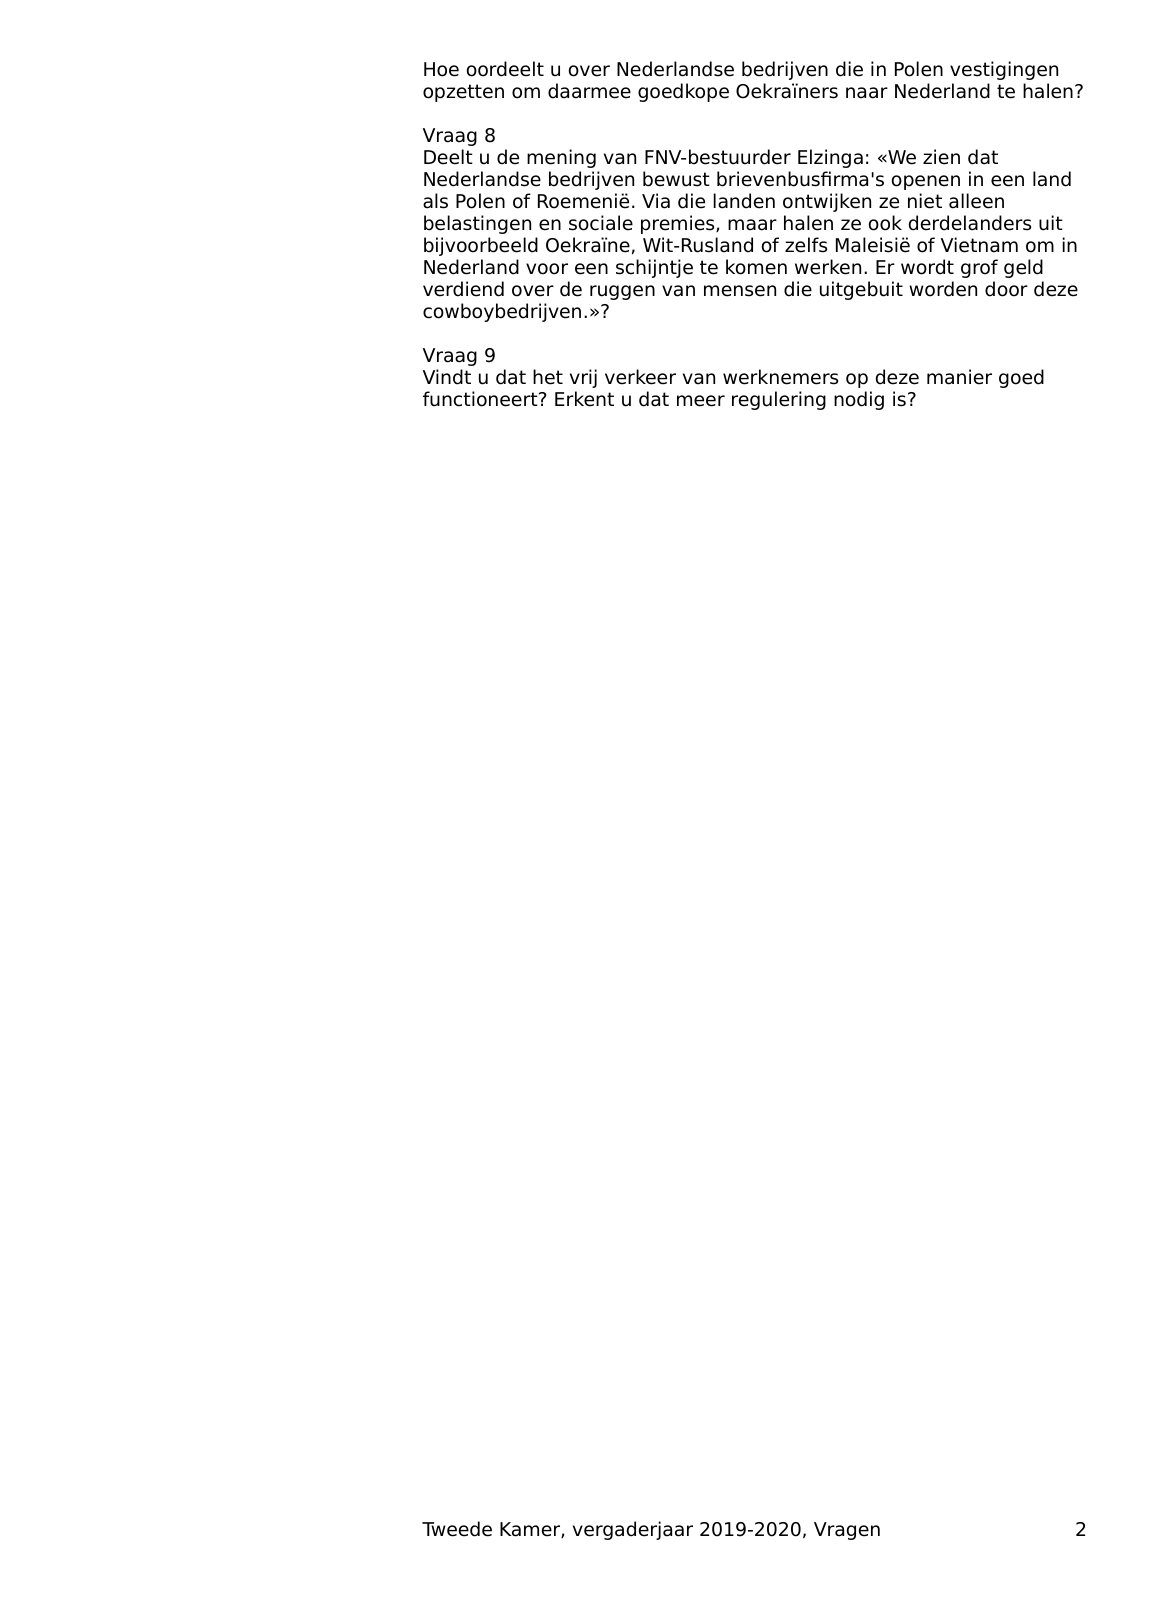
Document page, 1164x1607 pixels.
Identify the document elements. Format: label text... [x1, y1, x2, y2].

text Deelt u de mening van FNV-bestuurder Elzinga: «We zien dat Nederlandse bedrijven bewust brievenbusfirma's openen in een land als Polen of Roemenië. Via die landen ontwijken ze niet alleen belastingen en sociale premies, maar halen ze ook derdelanders uit bijvoorbeeld Oekraïne, Wit-Rusland of zelfs Maleisië of Vietnam om in Nederland voor een schijntje te komen werken. Er wordt grof geld verdiend over de ruggen van mensen die uitgebuit worden door deze cowboybedrijven.»? [422, 147, 1087, 323]
text Vraag 9 [422, 345, 1087, 367]
text Vindt u dat het vrij verkeer van werknemers op deze manier goed functioneert? Erkent u dat meer regulering nodig is? [422, 367, 1087, 411]
text Vraag 8 [422, 125, 1087, 147]
text Hoe oordeelt u over Nederlandse bedrijven die in Polen vestigingen opzetten om daarmee goedkope Oekraïners naar Nederland te halen? [422, 59, 1087, 103]
